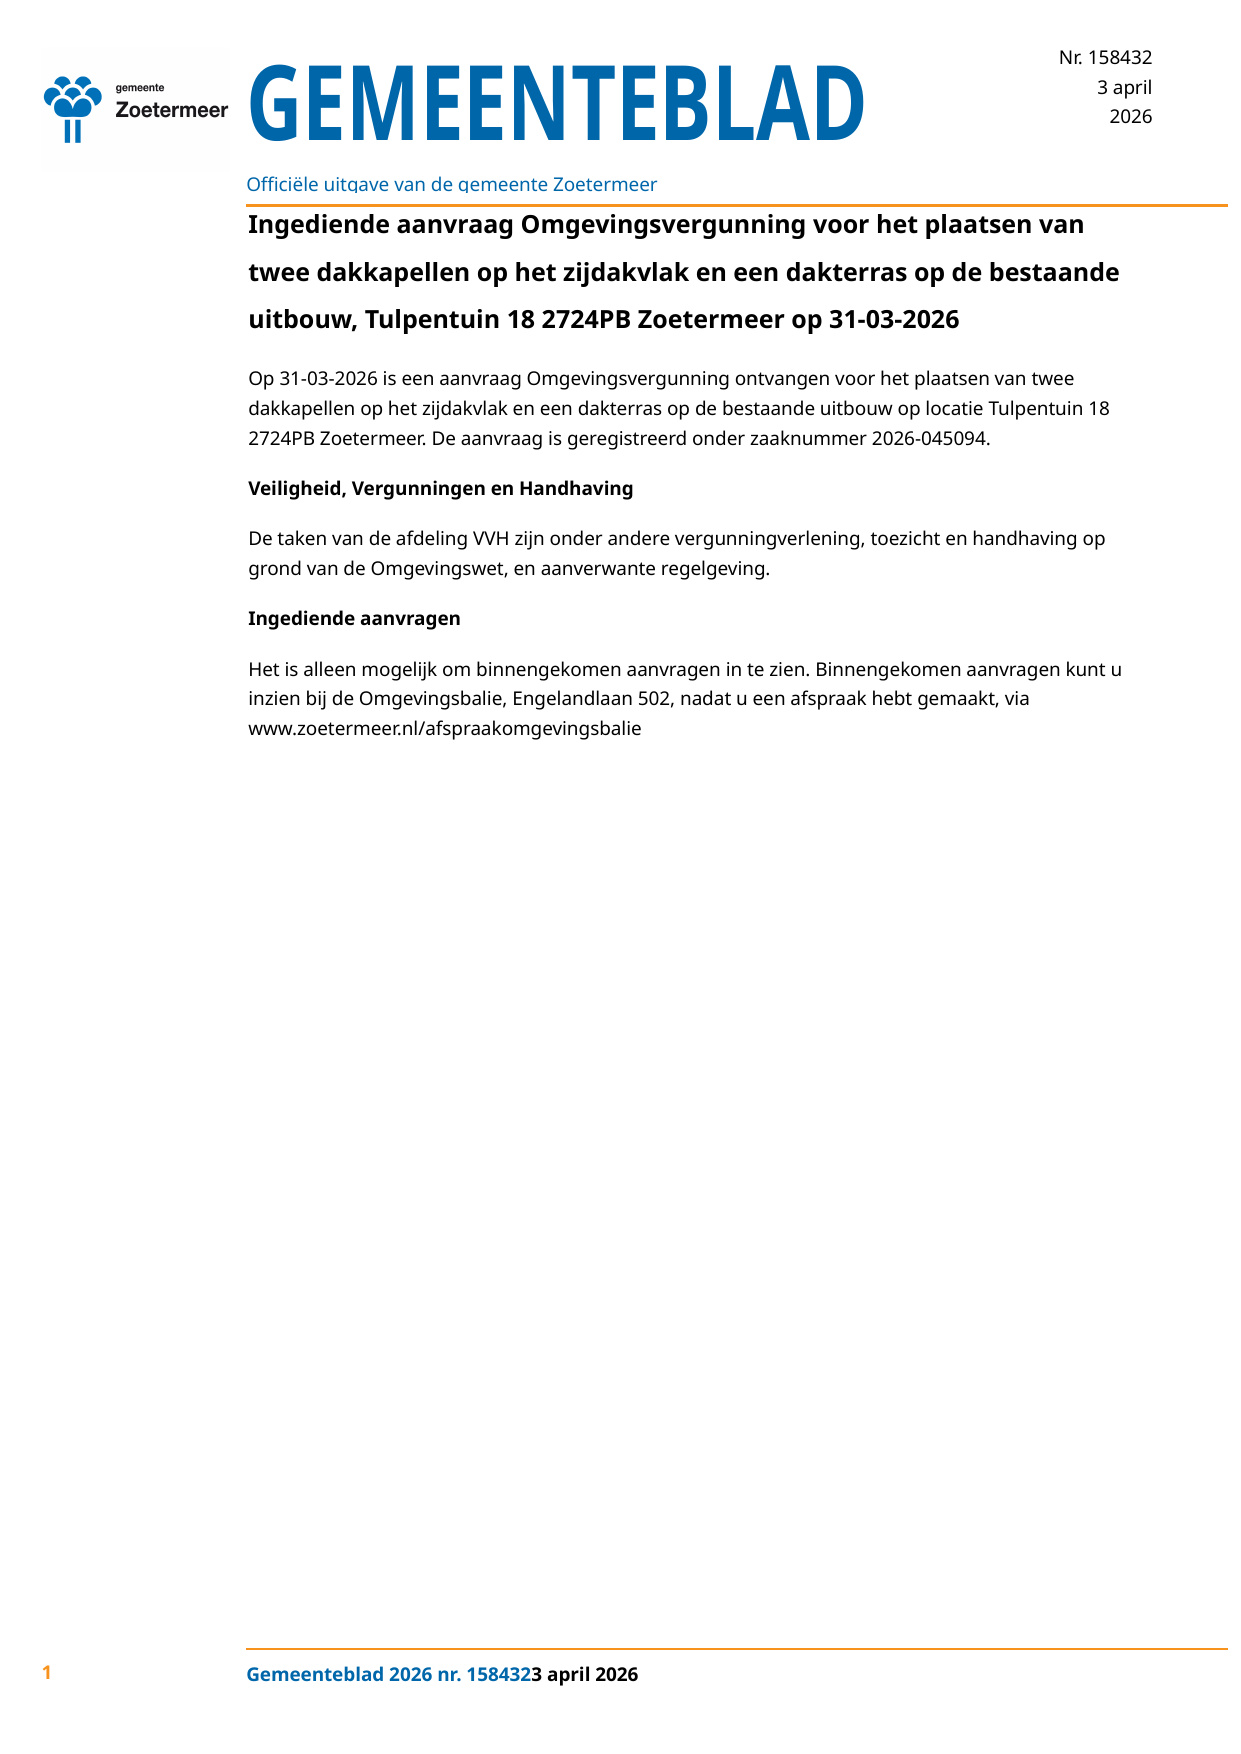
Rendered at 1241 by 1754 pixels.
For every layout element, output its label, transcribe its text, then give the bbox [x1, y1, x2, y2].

text Ingediende aanvraag Omgevingsvergunning voor het plaatsen van twee dakkapellen op het zijdakvlak en een dakterras op de bestaande uitbouw, Tulpentuin 18 2724PB Zoetermeer op 31-03-2026 [248, 207, 1152, 336]
text Veiligheid, Vergunningen en Handhaving [248, 475, 1152, 501]
text Het is alleen mogelijk om binnengekomen aanvragen in te zien. Binnengekomen aanvragen kunt u inzien bij de Omgevingsbalie, Engelandlaan 502, nadat u een afspraak hebt gemaakt, via www.zoetermeer.nl/afspraakomgevingsbalie [248, 656, 1152, 741]
text De taken van de afdeling VVH zijn onder andere vergunningverlening, toezicht en handhaving op grond van de Omgevingswet, en aanverwante regelgeving. [248, 526, 1152, 581]
text Op 31-03-2026 is een aanvraag Omgevingsvergunning ontvangen voor het plaatsen van twee dakkapellen op het zijdakvlak en een dakterras op de bestaande uitbouw op locatie Tulpentuin 18 2724PB Zoetermeer. De aanvraag is geregistreerd onder zaaknummer 2026-045094. [248, 366, 1152, 450]
picture [41, 47, 231, 172]
text Ingediende aanvragen [248, 606, 1152, 631]
